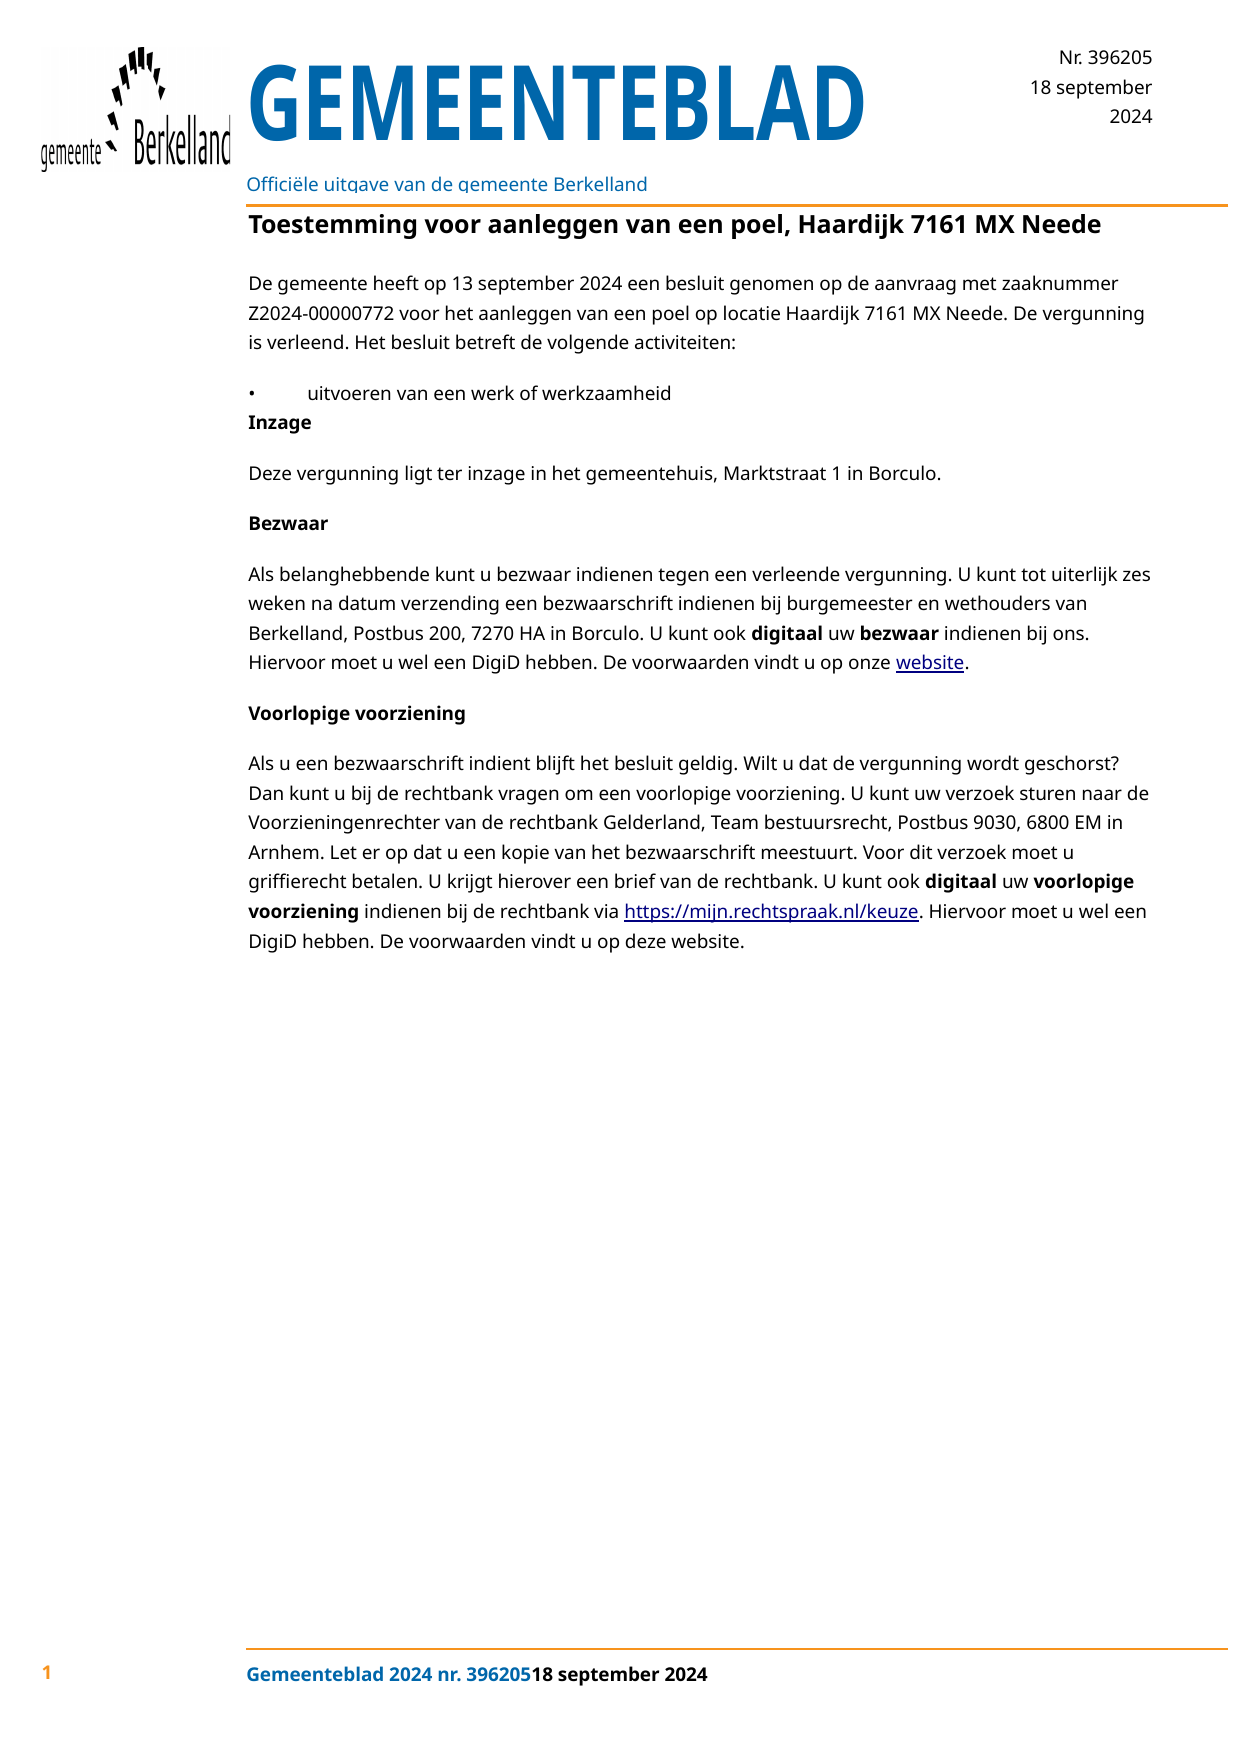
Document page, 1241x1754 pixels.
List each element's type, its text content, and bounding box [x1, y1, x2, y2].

text De gemeente heeft op 13 september 2024 een besluit genomen op de aanvraag met zaaknummer Z2024-00000772 voor het aanleggen van een poel op locatie Haardijk 7161 MX Neede. De vergunning is verleend. Het besluit betreft de volgende activiteiten: [248, 270, 1152, 355]
text Als belanghebbende kunt u bezwaar indienen tegen een verleende vergunning. U kunt tot uiterlijk zes weken na datum verzending een bezwaarschrift indienen bij burgemeester en wethouders van Berkelland, Postbus 200, 7270 HA in Borculo. U kunt ook digitaal uw bezwaar indienen bij ons. Hiervoor moet u wel een DigiD hebben. De voorwaarden vindt u op onze website. [248, 561, 1152, 675]
text Voorlopige voorziening [248, 700, 1152, 726]
text Inzage [248, 409, 1152, 435]
text Als u een bezwaarschrift indient blijft het besluit geldig. Wilt u dat de vergunning wordt geschorst? Dan kunt u bij de rechtbank vragen om een voorlopige voorziening. U kunt uw verzoek sturen naar de Voorzieningenrechter van de rechtbank Gelderland, Team bestuursrecht, Postbus 9030, 6800 EM in Arnhem. Let er op dat u een kopie van het bezwaarschrift meestuurt. Voor dit verzoek moet u griffierecht betalen. U krijgt hierover een brief van de rechtbank. U kunt ook digitaal uw voorlopige voorziening indienen bij de rechtbank via https://mijn.rechtspraak.nl/keuze. Hiervoor moet u wel een DigiD hebben. De voorwaarden vindt u op deze website. [248, 750, 1152, 953]
text Toestemming voor aanleggen van een poel, Haardijk 7161 MX Neede [248, 207, 1152, 241]
picture [41, 47, 231, 172]
list uitvoeren van een werk of werkzaamheid [248, 380, 1152, 406]
text Deze vergunning ligt ter inzage in het gemeentehuis, Marktstraat 1 in Borculo. [248, 460, 1152, 486]
text Bezwaar [248, 510, 1152, 536]
